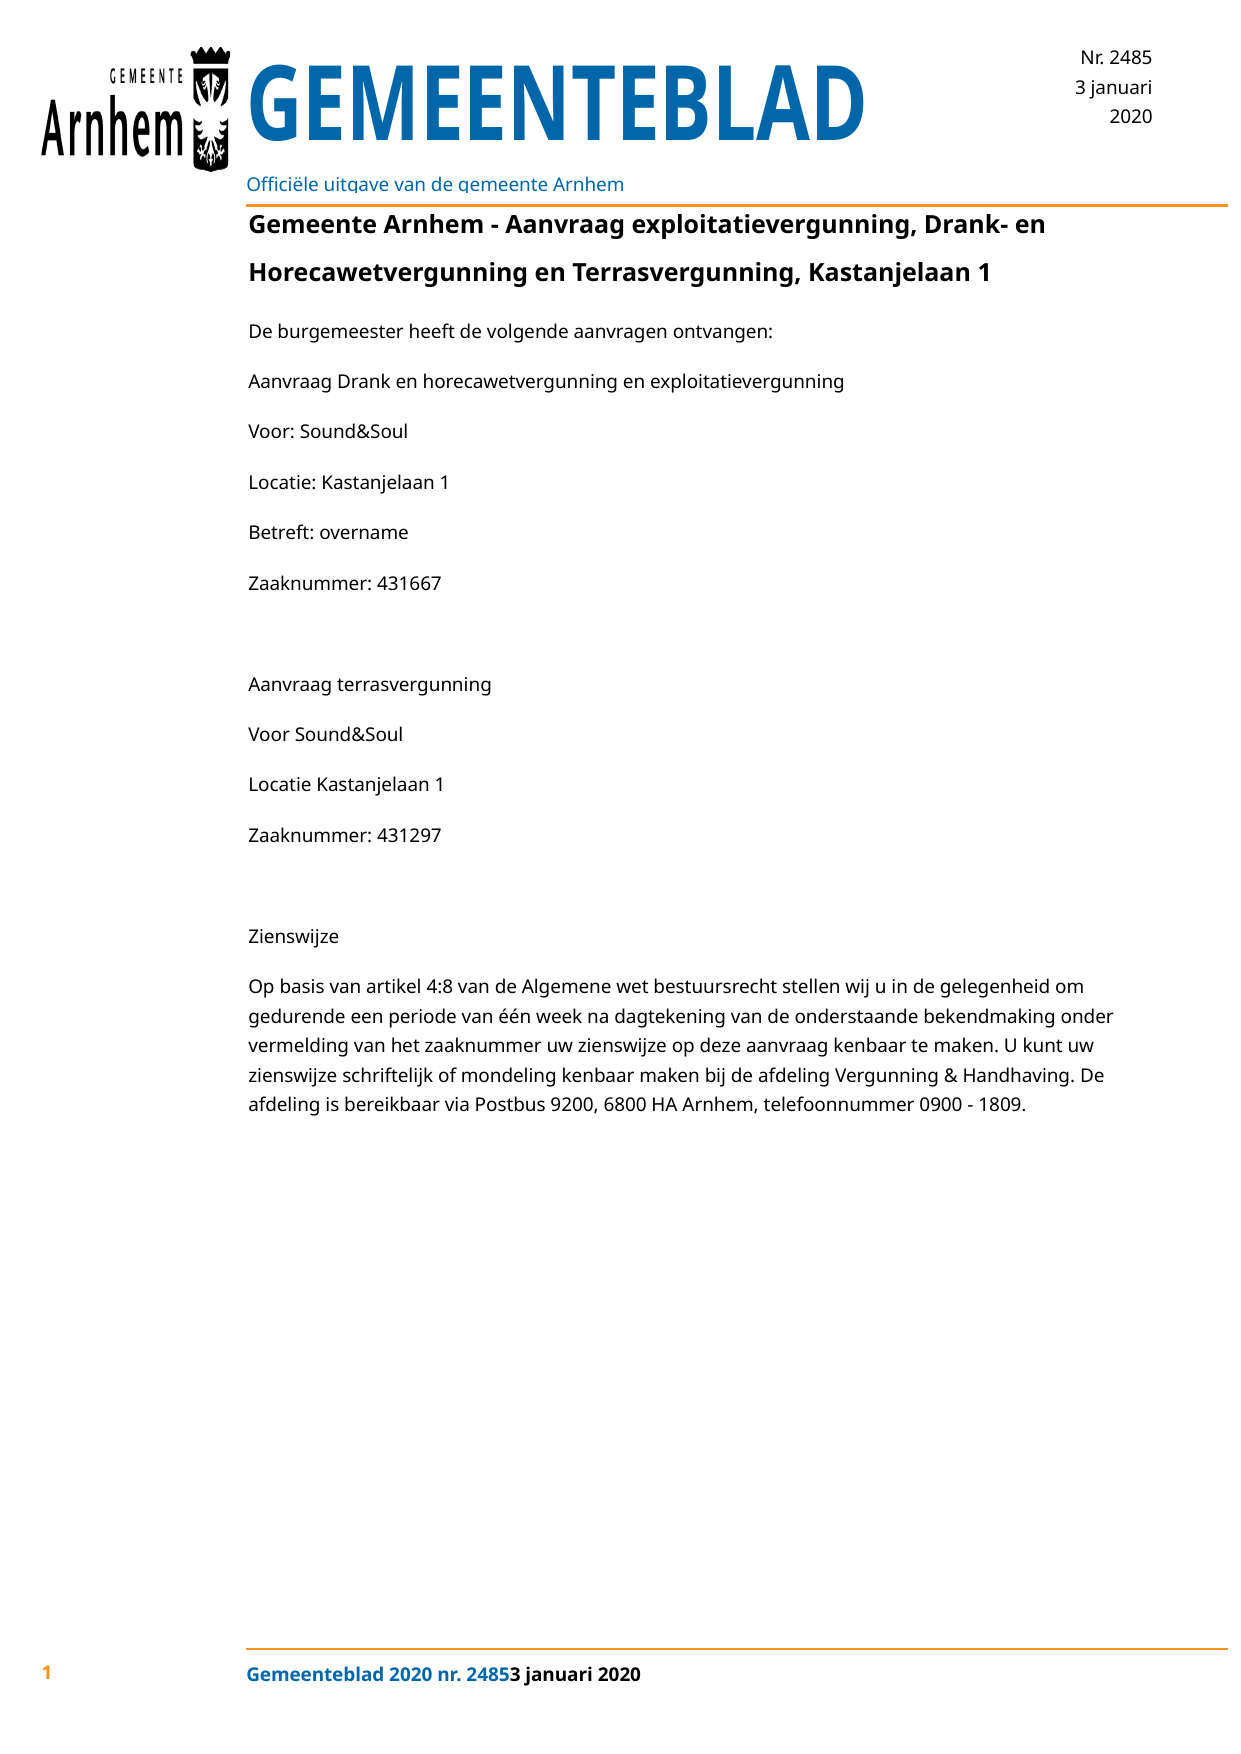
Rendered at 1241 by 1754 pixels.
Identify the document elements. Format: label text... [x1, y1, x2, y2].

text Locatie: Kastanjelaan 1 [248, 469, 1152, 495]
text Aanvraag Drank en horecawetvergunning en exploitatievergunning [248, 368, 1152, 394]
text Zaaknummer: 431667 [248, 570, 1152, 596]
text Voor: Sound&Soul [248, 419, 1152, 444]
text Voor Sound&Soul [248, 721, 1152, 747]
text Betreft: overname [248, 519, 1152, 545]
text Locatie Kastanjelaan 1 [248, 772, 1152, 797]
text Gemeente Arnhem - Aanvraag exploitatievergunning, Drank- en Horecawetvergunning en Terrasvergunning, Kastanjelaan 1 [248, 207, 1152, 288]
text Zaaknummer: 431297 [248, 822, 1152, 848]
text Op basis van artikel 4:8 van de Algemene wet bestuursrecht stellen wij u in de gelegenheid om gedurende een periode van één week na dagtekening van de onderstaande bekendmaking onder vermelding van het zaaknummer uw zienswijze op deze aanvraag kenbaar te maken. U kunt uw zienswijze schriftelijk of mondeling kenbaar maken bij de afdeling Vergunning & Handhaving. De afdeling is bereikbaar via Postbus 9200, 6800 HA Arnhem, telefoonnummer 0900 - 1809. [248, 973, 1152, 1117]
picture [41, 47, 231, 172]
text De burgemeester heeft de volgende aanvragen ontvangen: [248, 318, 1152, 344]
text Aanvraag terrasvergunning [248, 671, 1152, 697]
text Zienswijze [248, 923, 1152, 949]
